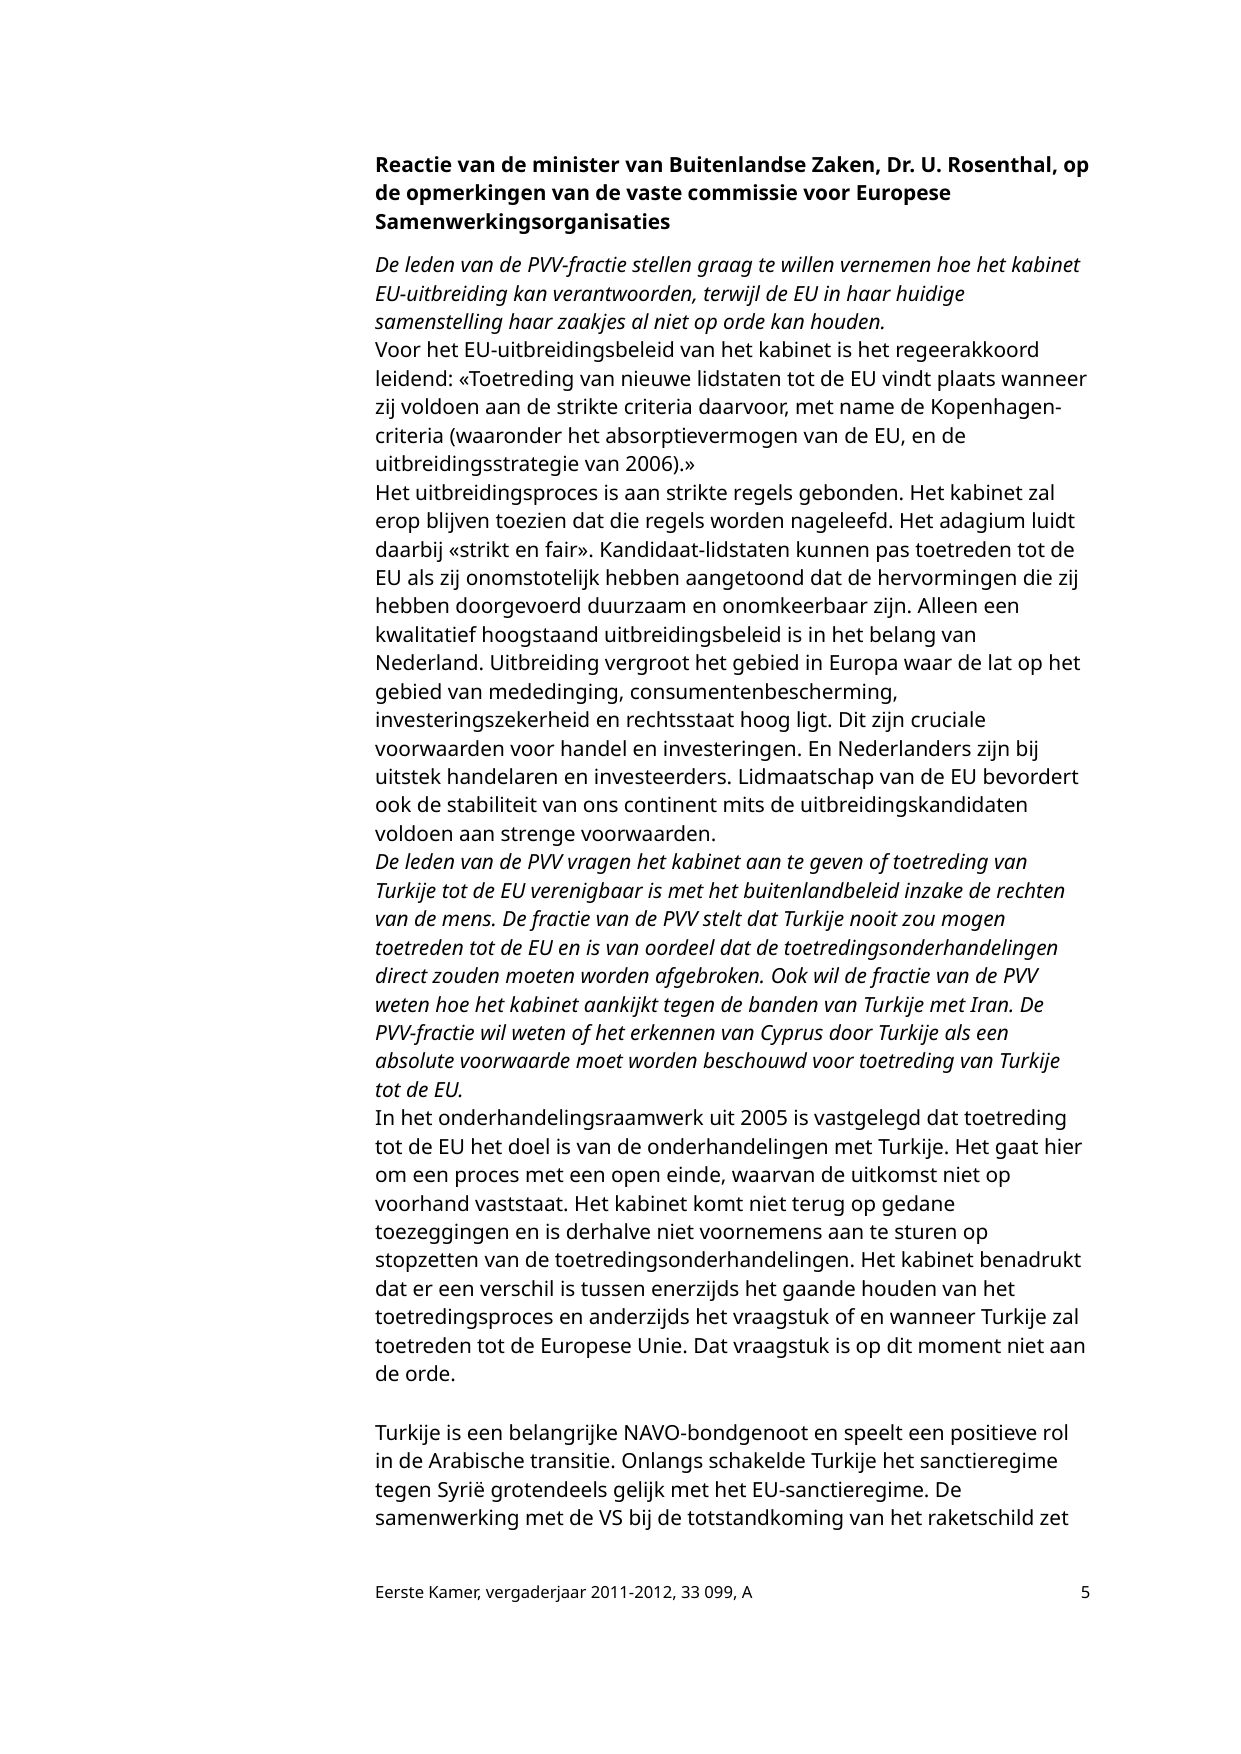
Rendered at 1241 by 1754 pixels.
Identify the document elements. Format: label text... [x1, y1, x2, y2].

text Het uitbreidingsproces is aan strikte regels gebonden. Het kabinet zal erop blijven toezien dat die regels worden nageleefd. Het adagium luidt daarbij «strikt en fair». Kandidaat-lidstaten kunnen pas toetreden tot de EU als zij onomstotelijk hebben aangetoond dat de hervormingen die zij hebben doorgevoerd duurzaam en onomkeerbaar zijn. Alleen een kwalitatief hoogstaand uitbreidingsbeleid is in het belang van Nederland. Uitbreiding vergroot het gebied in Europa waar de lat op het gebied van mededinging, consumentenbescherming, investeringszekerheid en rechtsstaat hoog ligt. Dit zijn cruciale voorwaarden voor handel en investeringen. En Nederlanders zijn bij uitstek handelaren en investeerders. Lidmaatschap van de EU bevordert ook de stabiliteit van ons continent mits de uitbreidingskandidaten voldoen aan strenge voorwaarden. [375, 478, 1090, 847]
text Voor het EU-uitbreidingsbeleid van het kabinet is het regeerakkoord leidend: «Toetreding van nieuwe lidstaten tot de EU vindt plaats wanneer zij voldoen aan de strikte criteria daarvoor, met name de Kopenhagen-criteria (waaronder het absorptievermogen van de EU, en de uitbreidingsstrategie van 2006).» [375, 336, 1090, 478]
text Reactie van de minister van Buitenlandse Zaken, Dr. U. Rosenthal, op de opmerkingen van de vaste commissie voor Europese Samenwerkingsorganisaties [375, 150, 1090, 235]
text In het onderhandelingsraamwerk uit 2005 is vastgelegd dat toetreding tot de EU het doel is van de onderhandelingen met Turkije. Het gaat hier om een proces met een open einde, waarvan de uitkomst niet op voorhand vaststaat. Het kabinet komt niet terug op gedane toezeggingen en is derhalve niet voornemens aan te sturen op stopzetten van de toetredingsonderhandelingen. Het kabinet benadrukt dat er een verschil is tussen enerzijds het gaande houden van het toetredingsproces en anderzijds het vraagstuk of en wanneer Turkije zal toetreden tot de Europese Unie. Dat vraagstuk is op dit moment niet aan de orde. [375, 1103, 1090, 1388]
text Turkije is een belangrijke NAVO-bondgenoot en speelt een positieve rol in de Arabische transitie. Onlangs schakelde Turkije het sanctieregime tegen Syrië grotendeels gelijk met het EU-sanctieregime. De samenwerking met de VS bij de totstandkoming van het raketschild zet [375, 1418, 1090, 1532]
text De leden van de PVV vragen het kabinet aan te geven of toetreding van Turkije tot de EU verenigbaar is met het buitenlandbeleid inzake de rechten van de mens. De fractie van de PVV stelt dat Turkije nooit zou mogen toetreden tot de EU en is van oordeel dat de toetredingsonderhandelingen direct zouden moeten worden afgebroken. Ook wil de fractie van de PVV weten hoe het kabinet aankijkt tegen de banden van Turkije met Iran. De PVV-fractie wil weten of het erkennen van Cyprus door Turkije als een absolute voorwaarde moet worden beschouwd voor toetreding van Turkije tot de EU. [375, 847, 1090, 1103]
text De leden van de PVV-fractie stellen graag te willen vernemen hoe het kabinet EU-uitbreiding kan verantwoorden, terwijl de EU in haar huidige samenstelling haar zaakjes al niet op orde kan houden. [375, 250, 1090, 336]
